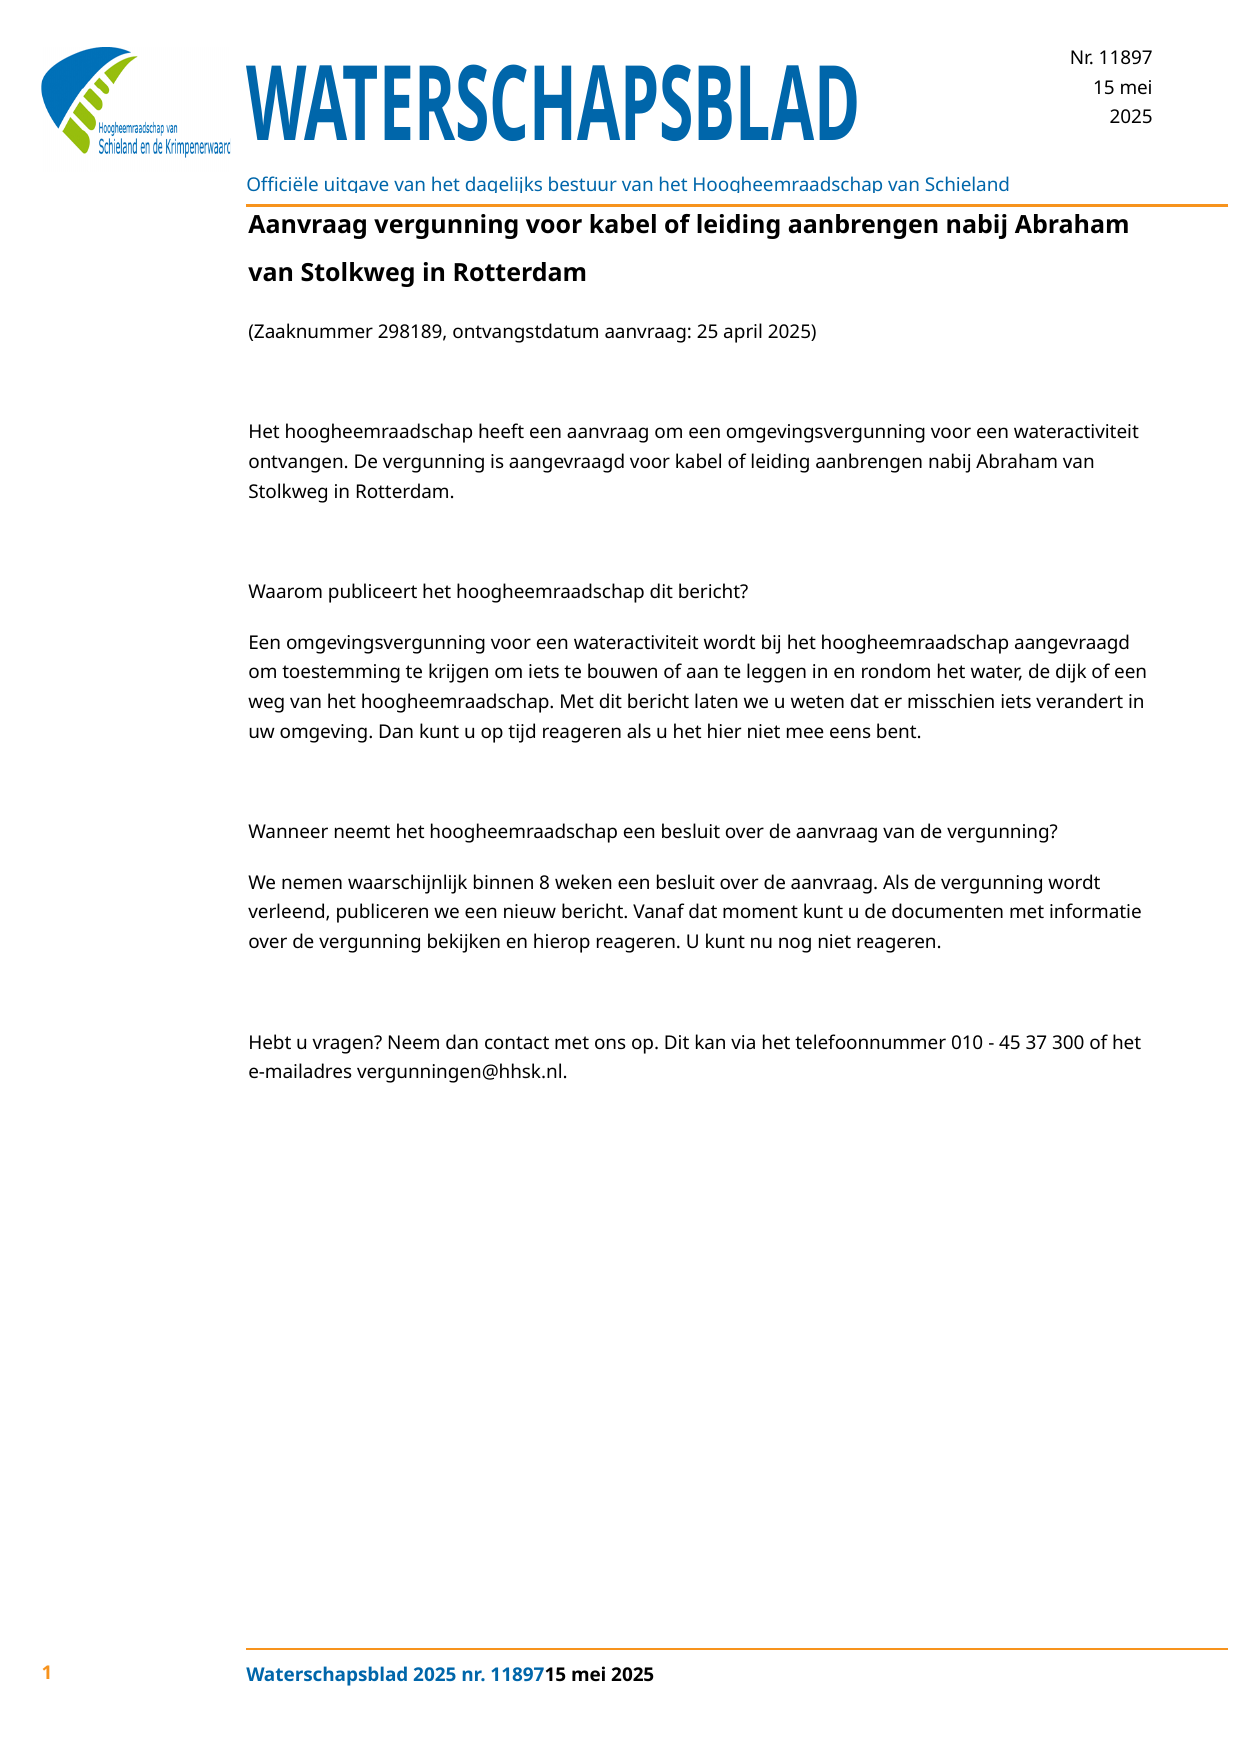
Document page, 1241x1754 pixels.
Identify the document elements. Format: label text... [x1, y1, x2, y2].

text Hebt u vragen? Neem dan contact met ons op. Dit kan via het telefoonnummer 010 - 45 37 300 of het e-mailadres vergunningen@hhsk.nl. [248, 1029, 1152, 1084]
text (Zaaknummer 298189, ontvangstdatum aanvraag: 25 april 2025) [248, 318, 1152, 344]
text We nemen waarschijnlijk binnen 8 weken een besluit over de aanvraag. Als de vergunning wordt verleend, publiceren we een nieuw bericht. Vanaf dat moment kunt u de documenten met informatie over de vergunning bekijken en hierop reageren. U kunt nu nog niet reageren. [248, 869, 1152, 954]
picture [41, 47, 231, 172]
text Waarom publiceert het hoogheemraadschap dit bericht? [248, 579, 1152, 604]
text Een omgevingsvergunning voor een wateractiviteit wordt bij het hoogheemraadschap aangevraagd om toestemming te krijgen om iets te bouwen of aan te leggen in en rondom het water, de dijk of een weg van het hoogheemraadschap. Met dit bericht laten we u weten dat er misschien iets verandert in uw omgeving. Dan kunt u op tijd reageren als u het hier niet mee eens bent. [248, 629, 1152, 744]
text Aanvraag vergunning voor kabel of leiding aanbrengen nabij Abraham van Stolkweg in Rotterdam [248, 207, 1152, 288]
text Wanneer neemt het hoogheemraadschap een besluit over de aanvraag van de vergunning? [248, 819, 1152, 844]
text Het hoogheemraadschap heeft een aanvraag om een omgevingsvergunning voor een wateractiviteit ontvangen. De vergunning is aangevraagd voor kabel of leiding aanbrengen nabij Abraham van Stolkweg in Rotterdam. [248, 419, 1152, 504]
